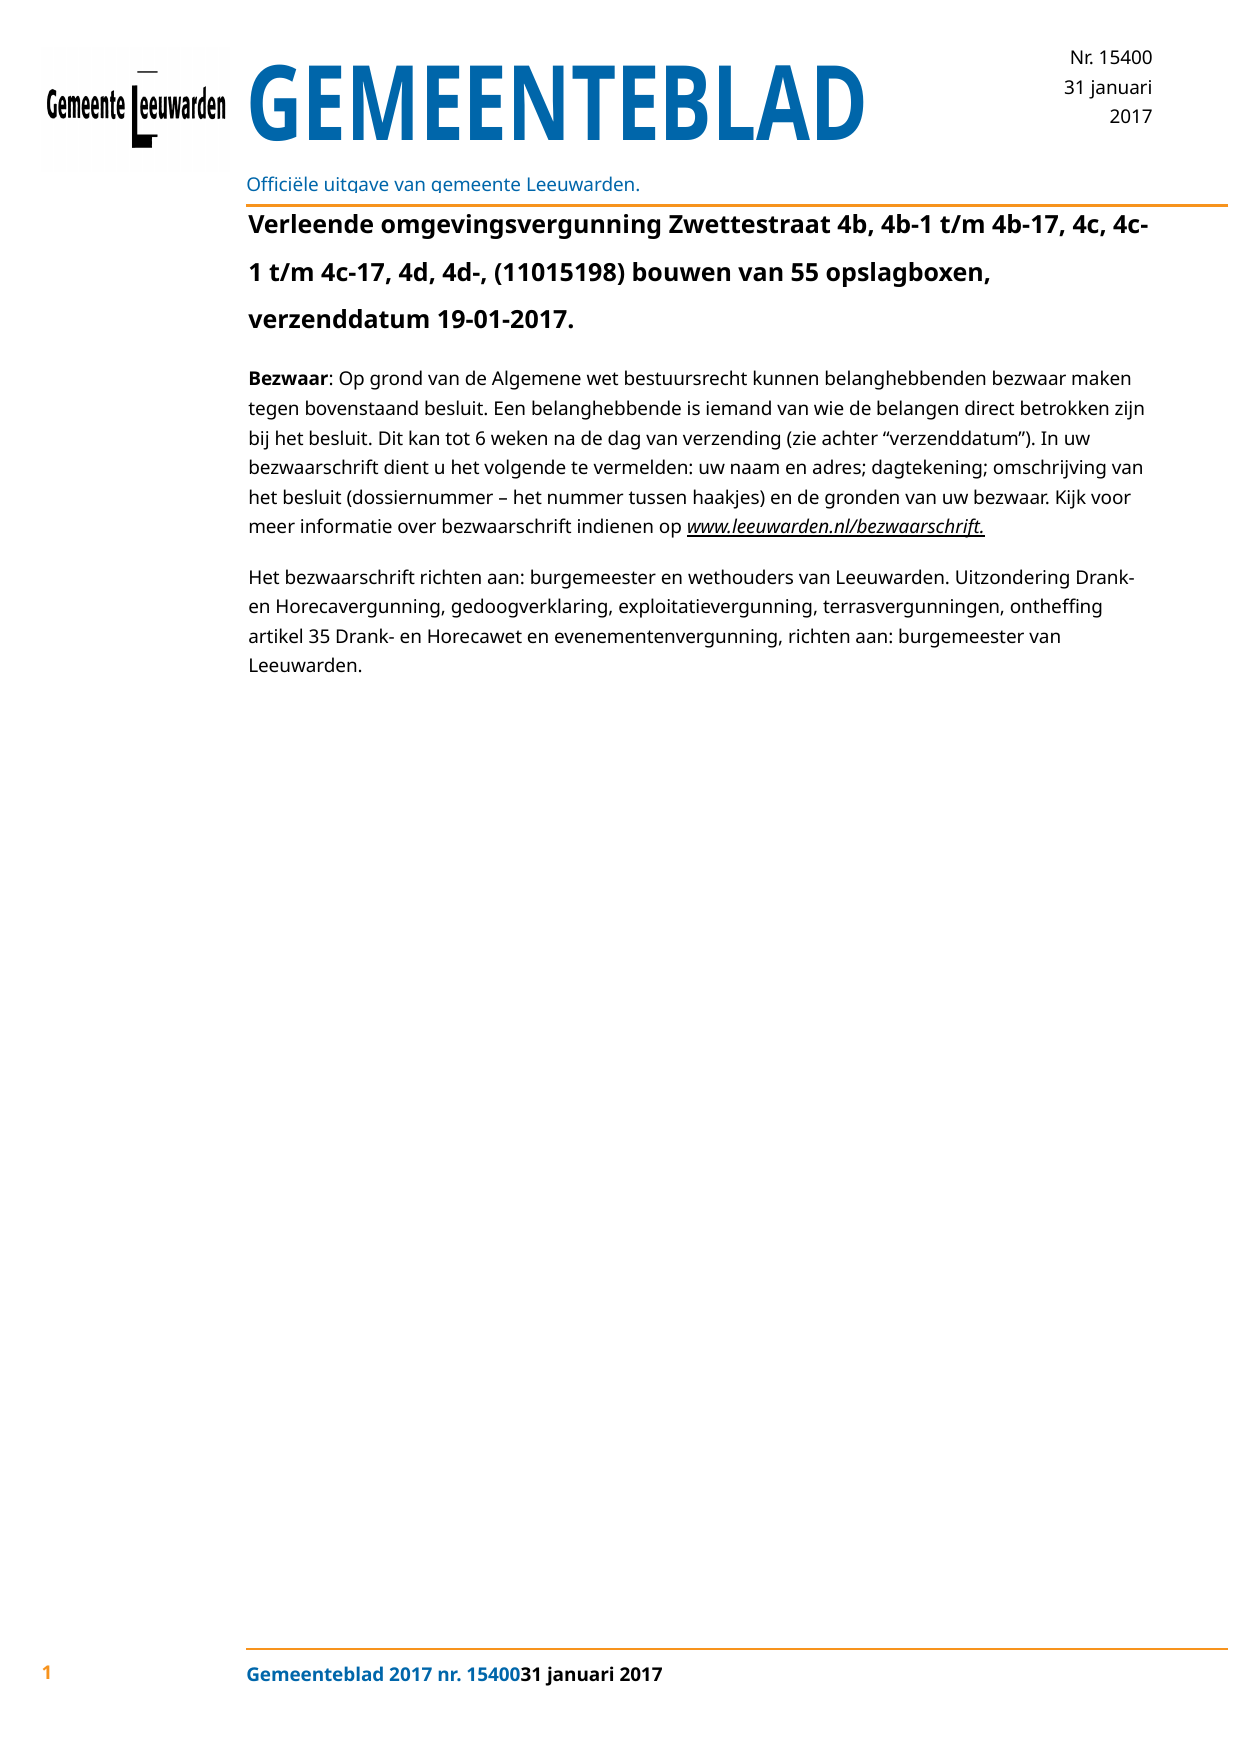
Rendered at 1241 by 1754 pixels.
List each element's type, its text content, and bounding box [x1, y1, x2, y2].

text Het bezwaarschrift richten aan: burgemeester en wethouders van Leeuwarden. Uitzondering Drank- en Horecavergunning, gedoogverklaring, exploitatievergunning, terrasvergunningen, ontheffing artikel 35 Drank- en Horecawet en evenementenvergunning, richten aan: burgemeester van Leeuwarden. [248, 564, 1152, 678]
text Verleende omgevingsvergunning Zwettestraat 4b, 4b-1 t/m 4b-17, 4c, 4c-1 t/m 4c-17, 4d, 4d-, (11015198) bouwen van 55 opslagboxen, verzenddatum 19-01-2017. [248, 207, 1152, 336]
picture [41, 47, 231, 172]
text Bezwaar: Op grond van de Algemene wet bestuursrecht kunnen belanghebbenden bezwaar maken tegen bovenstaand besluit. Een belanghebbende is iemand van wie de belangen direct betrokken zijn bij het besluit. Dit kan tot 6 weken na de dag van verzending (zie achter “verzenddatum”). In uw bezwaarschrift dient u het volgende te vermelden: uw naam en adres; dagtekening; omschrijving van het besluit (dossiernummer – het nummer tussen haakjes) en de gronden van uw bezwaar. Kijk voor meer informatie over bezwaarschrift indienen op www.leeuwarden.nl/bezwaarschrift. [248, 366, 1152, 539]
